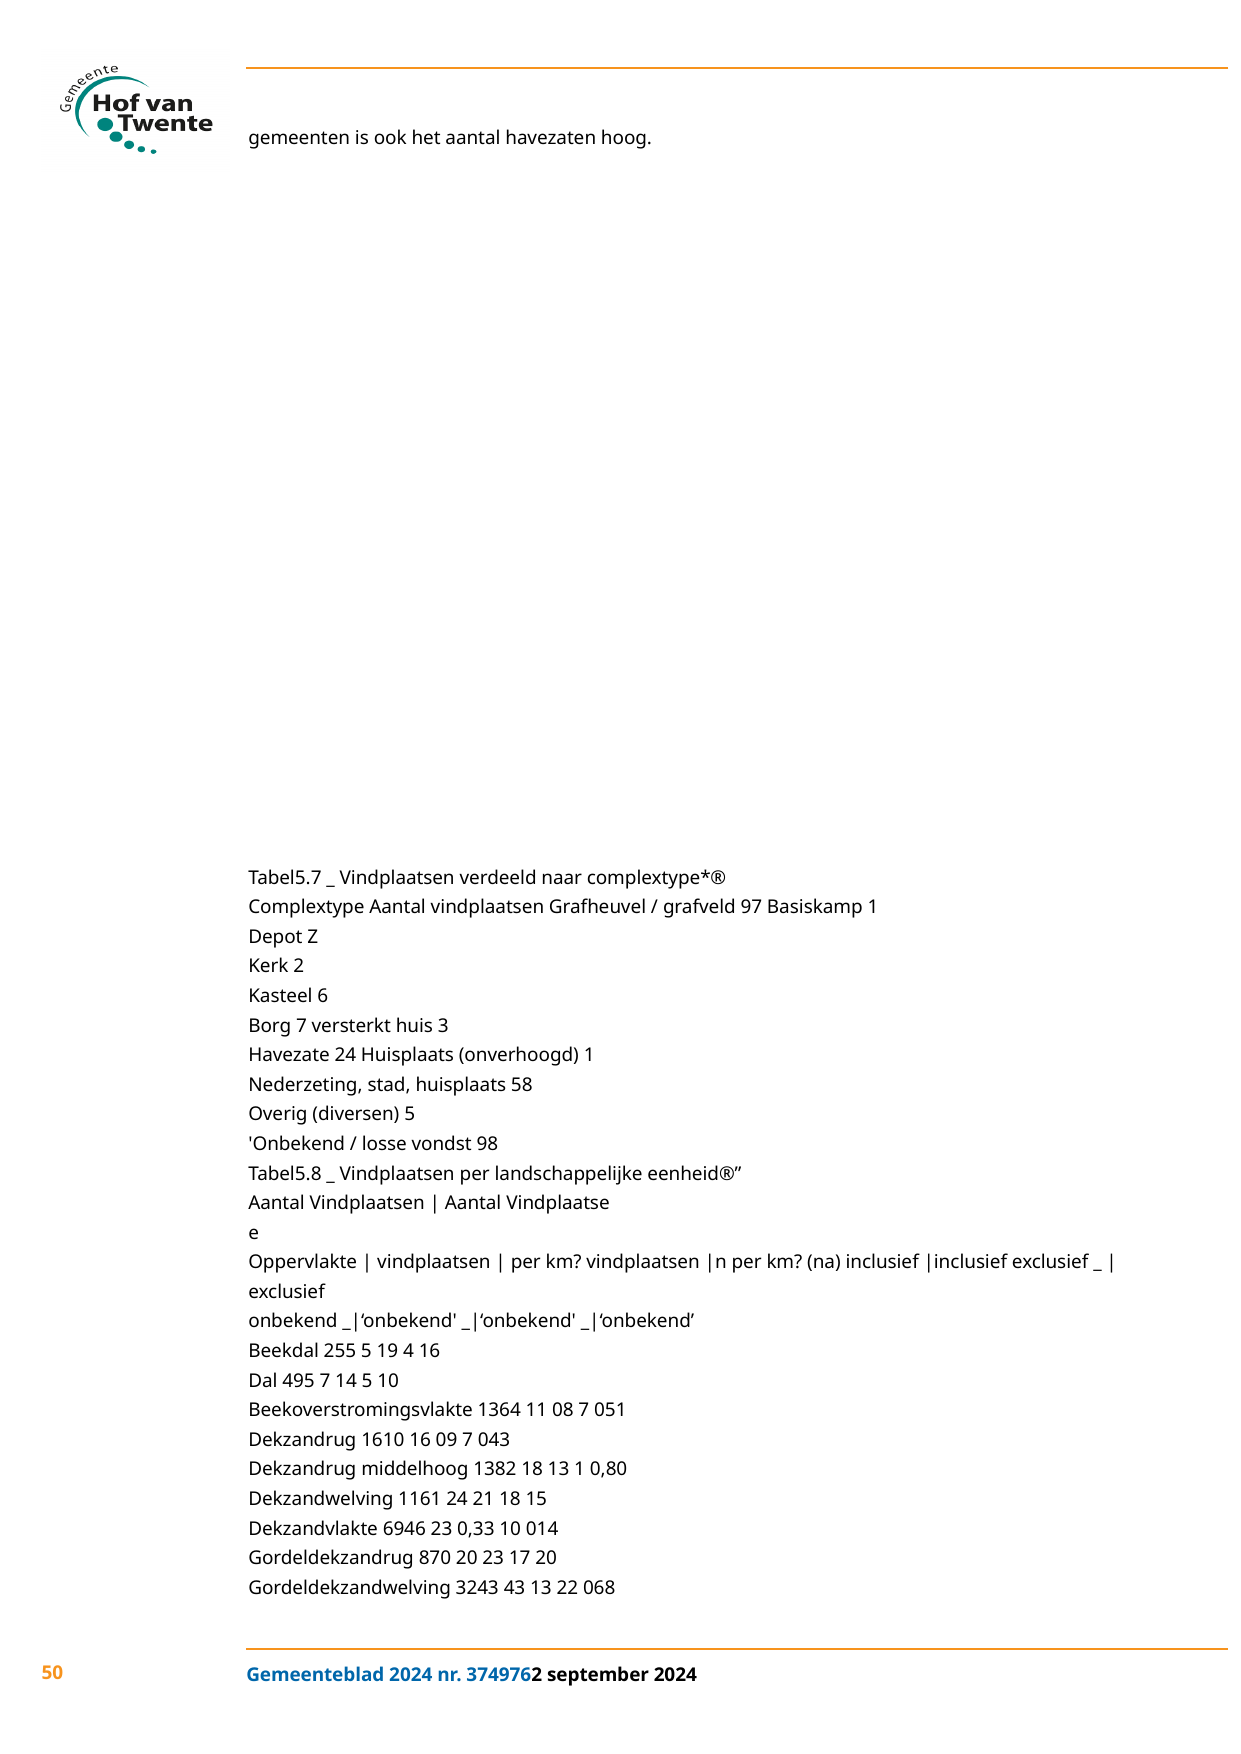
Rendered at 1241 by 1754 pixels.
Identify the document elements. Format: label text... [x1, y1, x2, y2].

text Dekzandrug 1610 16 09 7 043 [248, 1426, 1152, 1452]
text Tabel5.8 _ Vindplaatsen per landschappelijke eenheid®” [248, 1160, 1152, 1186]
text Beekoverstromingsvlakte 1364 11 08 7 051 [248, 1396, 1152, 1422]
text Complextype Aantal vindplaatsen Grafheuvel / grafveld 97 Basiskamp 1 [248, 893, 1152, 919]
text gemeenten is ook het aantal havezaten hoog. [248, 124, 1152, 150]
text Kasteel 6 [248, 982, 1152, 1008]
text Depot Z [248, 923, 1152, 949]
text Gordeldekzandrug 870 20 23 17 20 [248, 1544, 1152, 1570]
text 'Onbekend / losse vondst 98 [248, 1130, 1152, 1156]
text Dekzandwelving 1161 24 21 18 15 [248, 1485, 1152, 1511]
text Gordeldekzandwelving 3243 43 13 22 068 [248, 1574, 1152, 1600]
text Dekzandrug middelhoog 1382 18 13 1 0,80 [248, 1456, 1152, 1481]
text Oppervlakte | vindplaatsen | per km? vindplaatsen |n per km? (na) inclusief |inclusief exclusief _ |exclusief [248, 1248, 1152, 1304]
text Nederzeting, stad, huisplaats 58 [248, 1071, 1152, 1097]
text Overig (diversen) 5 [248, 1101, 1152, 1126]
text Beekdal 255 5 19 4 16 [248, 1337, 1152, 1363]
text Havezate 24 Huisplaats (onverhoogd) 1 [248, 1041, 1152, 1067]
text Dal 495 7 14 5 10 [248, 1367, 1152, 1393]
text Dekzandvlakte 6946 23 0,33 10 014 [248, 1515, 1152, 1541]
text e [248, 1219, 1152, 1245]
text Aantal Vindplaatsen | Aantal Vindplaatse [248, 1189, 1152, 1215]
text Kerk 2 [248, 953, 1152, 978]
text Tabel5.7 _ Vindplaatsen verdeeld naar complextype*® [248, 864, 1152, 890]
picture [41, 47, 231, 172]
text Borg 7 versterkt huis 3 [248, 1012, 1152, 1038]
text onbekend _|‘onbekend' _|‘onbekend' _|‘onbekend’ [248, 1308, 1152, 1333]
